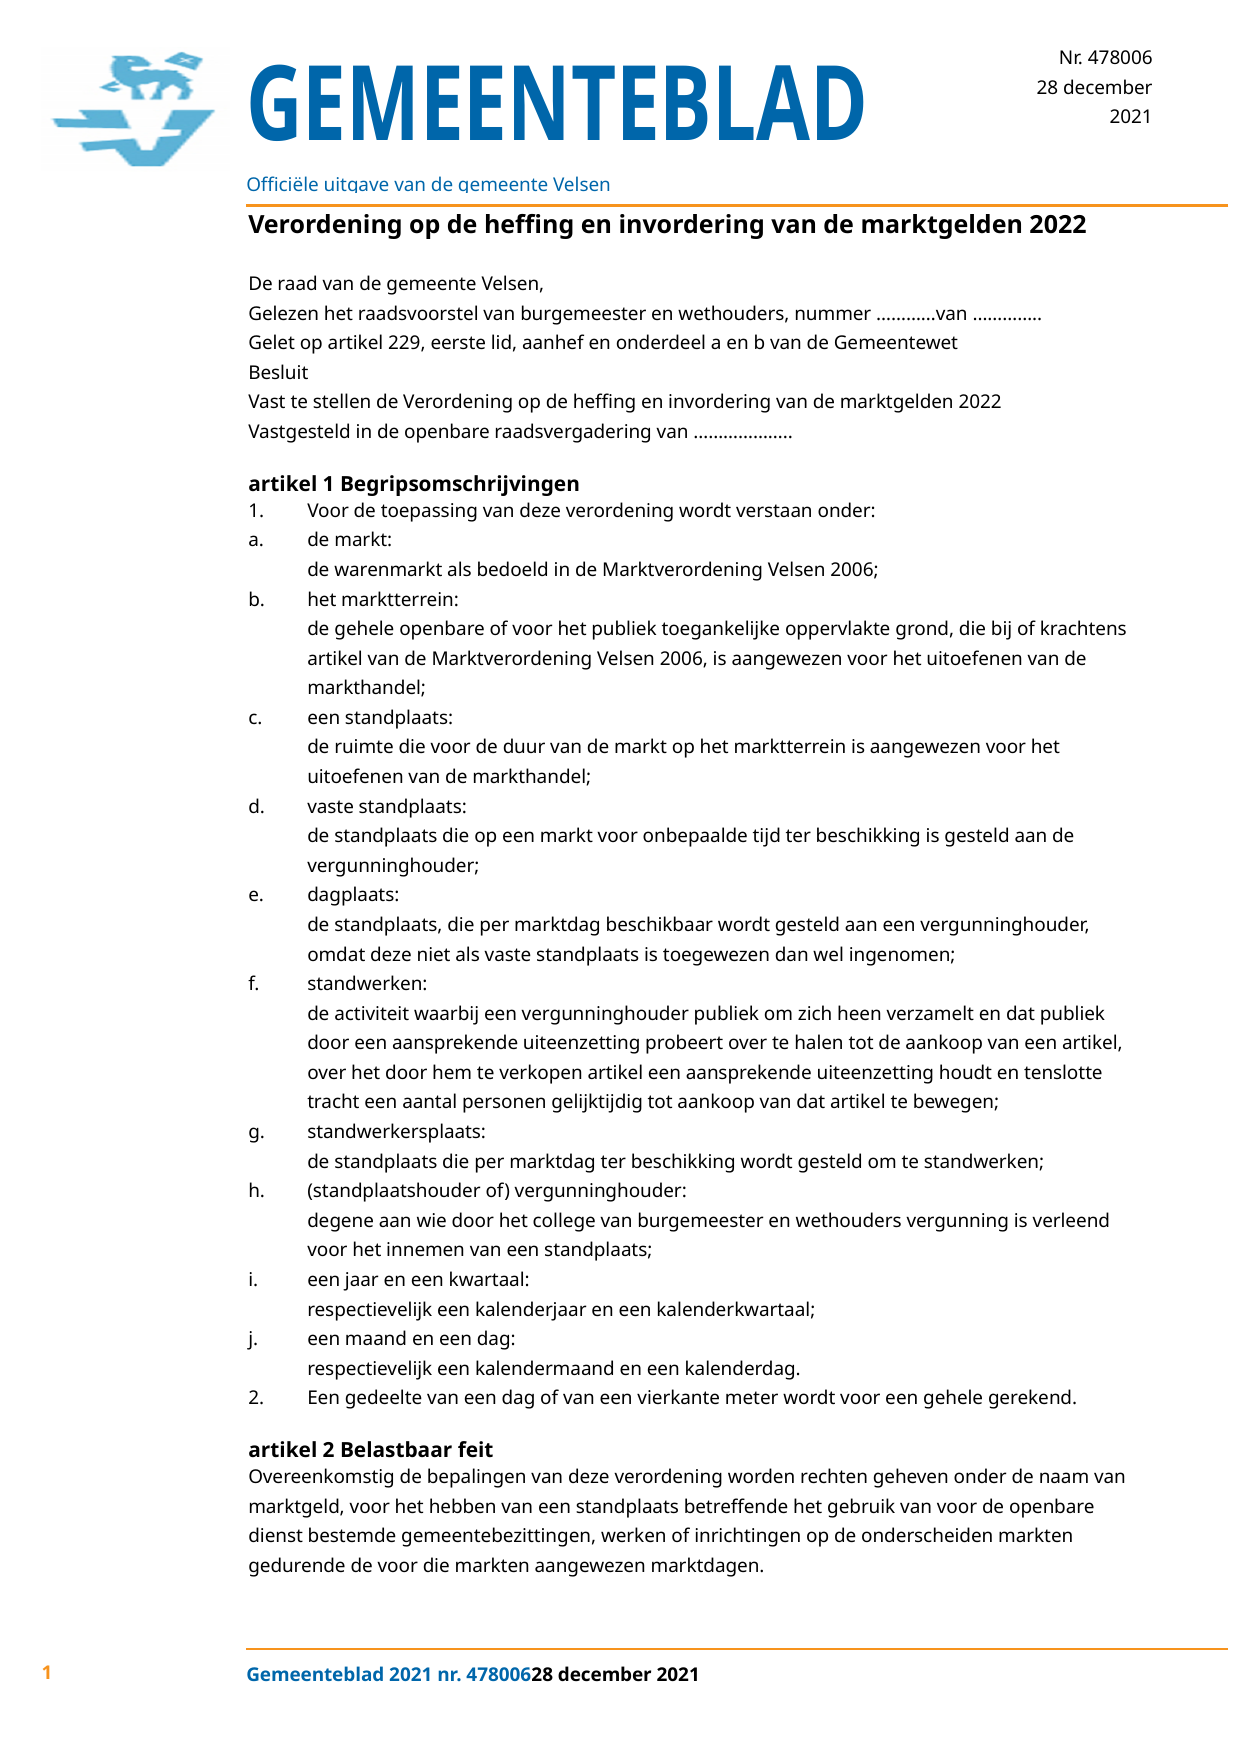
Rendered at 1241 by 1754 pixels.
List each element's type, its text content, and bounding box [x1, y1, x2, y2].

list respectievelijk een kalendermaand en een kalenderdag. [248, 1355, 1152, 1381]
text Gelet op artikel 229, eerste lid, aanhef en onderdeel a en b van de Gemeentewet [248, 329, 1152, 355]
picture [41, 47, 231, 172]
list een standplaats: [248, 704, 1152, 730]
list de standplaats die per marktdag ter beschikking wordt gesteld om te standwerken; [248, 1148, 1152, 1174]
text De raad van de gemeente Velsen, [248, 270, 1152, 296]
text artikel 1 Begripsomschrijvingen [248, 469, 1152, 497]
text Vast te stellen de Verordening op de heffing en invordering van de marktgelden 2022 [248, 389, 1152, 414]
list een jaar en een kwartaal: [248, 1266, 1152, 1292]
text Besluit [248, 359, 1152, 385]
list de standplaats, die per marktdag beschikbaar wordt gesteld aan een vergunninghouder, omdat deze niet als vaste standplaats is toegewezen dan wel ingenomen; [248, 911, 1152, 967]
list de gehele openbare of voor het publiek toegankelijke oppervlakte grond, die bij of krachtens artikel van de Marktverordening Velsen 2006, is aangewezen voor het uitoefenen van de markthandel; [248, 615, 1152, 700]
text Gelezen het raadsvoorstel van burgemeester en wethouders, nummer …………van ………….. [248, 300, 1152, 326]
list de activiteit waarbij een vergunninghouder publiek om zich heen verzamelt en dat publiek door een aansprekende uiteenzetting probeert over te halen tot de aankoop van een artikel, over het door hem te verkopen artikel een aansprekende uiteenzetting houdt en tenslotte tracht een aantal personen gelijktijdig tot aankoop van dat artikel te bewegen; [248, 1000, 1152, 1114]
list standwerken: [248, 970, 1152, 996]
list (standplaatshouder of) vergunninghouder: [248, 1177, 1152, 1203]
list Voor de toepassing van deze verordening wordt verstaan onder: [248, 497, 1152, 523]
list dagplaats: [248, 882, 1152, 907]
list degene aan wie door het college van burgemeester en wethouders vergunning is verleend voor het innemen van een standplaats; [248, 1207, 1152, 1262]
text artikel 2 Belastbaar feit [248, 1435, 1152, 1463]
text Vastgesteld in de openbare raadsvergadering van ……………….. [248, 418, 1152, 444]
list de ruimte die voor de duur van de markt op het marktterrein is aangewezen voor het uitoefenen van de markthandel; [248, 734, 1152, 789]
list Een gedeelte van een dag of van een vierkante meter wordt voor een gehele gerekend. [248, 1384, 1152, 1410]
list de standplaats die op een markt voor onbepaalde tijd ter beschikking is gesteld aan de vergunninghouder; [248, 822, 1152, 878]
list een maand en een dag: [248, 1325, 1152, 1351]
list het marktterrein: [248, 586, 1152, 612]
text Overeenkomstig de bepalingen van deze verordening worden rechten geheven onder de naam van marktgeld, voor het hebben van een standplaats betreffende het gebruik van voor de openbare dienst bestemde gemeentebezittingen, werken of inrichtingen op de onderscheiden markten gedurende de voor die markten aangewezen marktdagen. [248, 1463, 1152, 1578]
text Verordening op de heffing en invordering van de marktgelden 2022 [248, 207, 1152, 241]
list respectievelijk een kalenderjaar en een kalenderkwartaal; [248, 1296, 1152, 1322]
list de warenmarkt als bedoeld in de Marktverordening Velsen 2006; [248, 556, 1152, 582]
list vaste standplaats: [248, 793, 1152, 819]
list de markt: [248, 527, 1152, 552]
list standwerkersplaats: [248, 1118, 1152, 1144]
